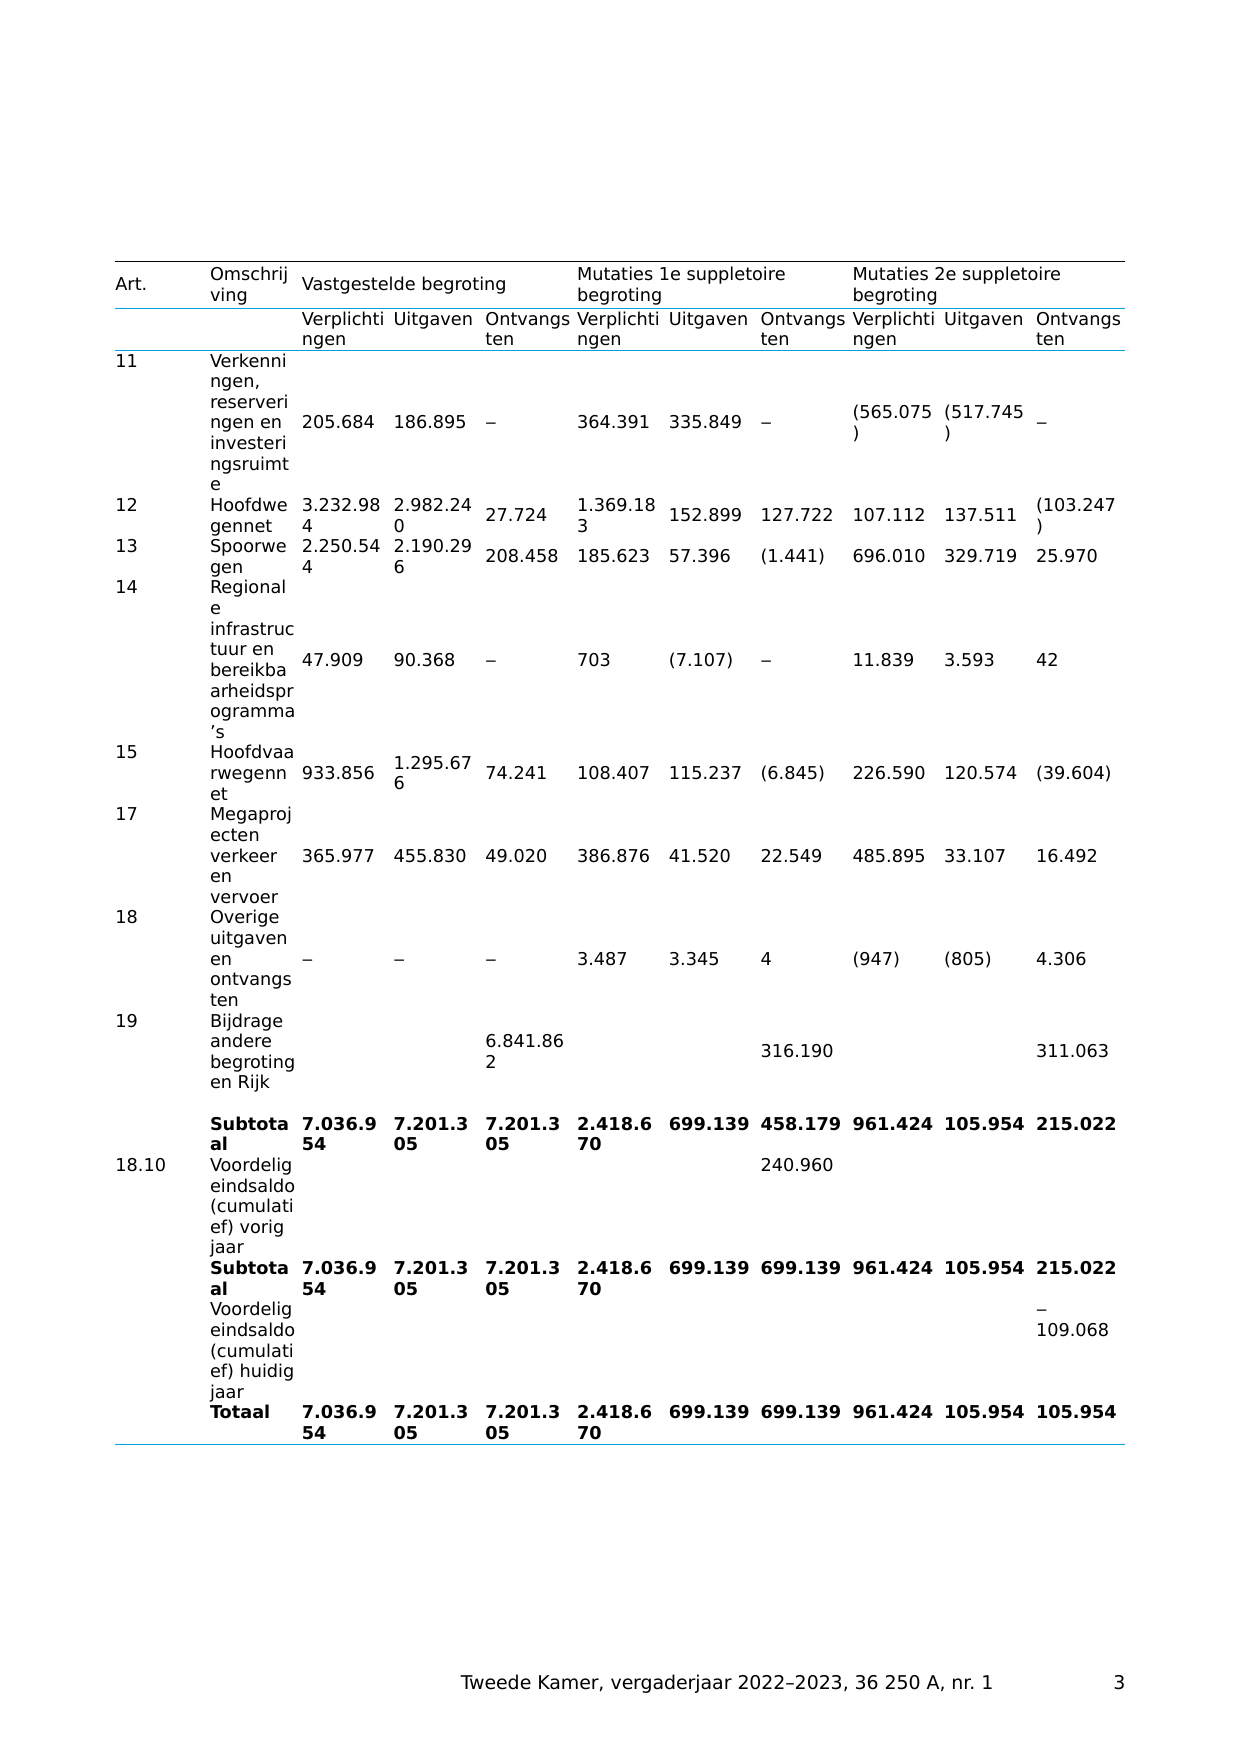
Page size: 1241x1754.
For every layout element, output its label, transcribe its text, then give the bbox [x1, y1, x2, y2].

table_cell 18 [115, 908, 207, 1011]
table_cell 105.954 [1033, 1403, 1125, 1444]
table_cell 57.396 [666, 536, 757, 577]
table_cell 455.830 [390, 804, 482, 907]
table_cell 364.391 [574, 351, 666, 495]
table_cell Verkenningen, reserveringen en investeringsruimte [207, 351, 299, 495]
table_cell 152.899 [666, 495, 757, 536]
table_cell 120.574 [941, 743, 1033, 804]
table_cell 19 [115, 1011, 207, 1093]
table_cell 215.022 [1033, 1114, 1125, 1155]
table_cell [941, 1155, 1033, 1258]
table_cell [849, 1011, 941, 1093]
table_cell 7.201.305 [390, 1403, 482, 1444]
table_cell [390, 1011, 482, 1093]
table_cell [666, 1093, 757, 1114]
table_cell 74.241 [482, 743, 574, 804]
table_cell (517.745) [941, 351, 1033, 495]
table_cell (103.247) [1033, 495, 1125, 536]
table_cell 18.10 [115, 1155, 207, 1258]
table_cell Overige uitgaven en ontvangsten [207, 908, 299, 1011]
table_cell 386.876 [574, 804, 666, 907]
table_cell [207, 1093, 299, 1114]
table_cell [666, 1011, 757, 1093]
table_cell 7.201.305 [482, 1258, 574, 1299]
table_cell [574, 1011, 666, 1093]
table_cell (7.107) [666, 578, 757, 742]
table_cell 105.954 [941, 1258, 1033, 1299]
table_cell 335.849 [666, 351, 757, 495]
table_cell [1033, 1155, 1125, 1258]
table_cell 329.719 [941, 536, 1033, 577]
table_cell 11 [115, 351, 207, 495]
table_cell [299, 1155, 390, 1258]
table_cell 7.036.954 [299, 1114, 390, 1155]
table_cell 27.724 [482, 495, 574, 536]
table_cell 6.841.862 [482, 1011, 574, 1093]
table_cell 2.250.544 [299, 536, 390, 577]
table_cell [941, 1011, 1033, 1093]
table_cell [666, 1155, 757, 1258]
table_cell 699.139 [666, 1403, 757, 1444]
table_cell 240.960 [758, 1155, 849, 1258]
table_cell 699.139 [666, 1114, 757, 1155]
table_cell 696.010 [849, 536, 941, 577]
table_cell 108.407 [574, 743, 666, 804]
table_cell Vastgestelde begroting [299, 262, 574, 308]
table_cell 7.201.305 [390, 1258, 482, 1299]
table_cell [574, 1093, 666, 1114]
table_cell Regionale infrastructuur en bereikbaarheidsprogramma’s [207, 578, 299, 742]
table_cell [482, 1155, 574, 1258]
table_cell Verplichtingen [849, 309, 941, 350]
table_cell [115, 309, 207, 350]
table_cell [390, 1093, 482, 1114]
table_cell [849, 1155, 941, 1258]
table_cell 185.623 [574, 536, 666, 577]
table_cell 1.295.676 [390, 743, 482, 804]
table_cell 7.201.305 [482, 1114, 574, 1155]
table_cell 699.139 [666, 1258, 757, 1299]
table_cell ‒ [758, 578, 849, 742]
table_cell [758, 1299, 849, 1402]
table_cell 226.590 [849, 743, 941, 804]
table_cell 186.895 [390, 351, 482, 495]
table_cell [574, 1299, 666, 1402]
table_cell [299, 1093, 390, 1114]
table_cell [666, 1299, 757, 1402]
table_cell [941, 1299, 1033, 1402]
table_cell 365.977 [299, 804, 390, 907]
table_cell Megaprojecten verkeer en vervoer [207, 804, 299, 907]
table_cell (1.441) [758, 536, 849, 577]
table_cell Ontvangsten [482, 309, 574, 350]
table_cell Spoorwegen [207, 536, 299, 577]
table_cell Subtotaal [207, 1258, 299, 1299]
table_cell Verplichtingen [299, 309, 390, 350]
table_cell ‒ [482, 351, 574, 495]
table_cell 703 [574, 578, 666, 742]
table_cell 699.139 [758, 1403, 849, 1444]
table_cell Mutaties 2e suppletoire begroting [849, 262, 1125, 308]
table_cell 3.345 [666, 908, 757, 1011]
table_cell Ontvangsten [758, 309, 849, 350]
table_cell [482, 1299, 574, 1402]
table_cell 115.237 [666, 743, 757, 804]
table_cell ‒ [482, 908, 574, 1011]
table_cell 311.063 [1033, 1011, 1125, 1093]
table_cell 137.511 [941, 495, 1033, 536]
table_cell Hoofdwegennet [207, 495, 299, 536]
table_cell Uitgaven [390, 309, 482, 350]
table_cell [941, 1093, 1033, 1114]
table_cell 14 [115, 578, 207, 742]
table_cell 3.232.984 [299, 495, 390, 536]
table_cell 2.190.296 [390, 536, 482, 577]
table_cell 105.954 [941, 1403, 1033, 1444]
table_cell Voordelig eindsaldo (cumulatief) vorig jaar [207, 1155, 299, 1258]
table_cell [115, 1403, 207, 1444]
table_cell 3.487 [574, 908, 666, 1011]
table_cell Omschrijving [207, 262, 299, 308]
table_cell 49.020 [482, 804, 574, 907]
table_cell 316.190 [758, 1011, 849, 1093]
table_cell Hoofdvaarwegennet [207, 743, 299, 804]
table_cell [849, 1093, 941, 1114]
table_cell 7.201.305 [482, 1403, 574, 1444]
table_cell 15 [115, 743, 207, 804]
table_cell Voordelig eindsaldo (cumulatief) huidig jaar [207, 1299, 299, 1402]
table_cell ‒ [482, 578, 574, 742]
table_cell (6.845) [758, 743, 849, 804]
table_cell 127.722 [758, 495, 849, 536]
table_cell 2.418.670 [574, 1403, 666, 1444]
table_cell 4 [758, 908, 849, 1011]
table_cell Uitgaven [666, 309, 757, 350]
table_cell [299, 1299, 390, 1402]
table_cell 17 [115, 804, 207, 907]
table_cell 7.036.954 [299, 1258, 390, 1299]
table_cell [115, 1258, 207, 1299]
table_cell 7.036.954 [299, 1403, 390, 1444]
table_header Wijziging begrotingsstaat van het Mobiliteitsfonds (A) voor het jaar 2022 (Tweede suppletoire begroting) (Bedragen x € 1.000) [115, 213, 1125, 261]
table_cell [115, 1299, 207, 1402]
table_cell Verplichtingen [574, 309, 666, 350]
table_cell (805) [941, 908, 1033, 1011]
table_cell 458.179 [758, 1114, 849, 1155]
table_cell 25.970 [1033, 536, 1125, 577]
table_cell (565.075) [849, 351, 941, 495]
table_cell 961.424 [849, 1114, 941, 1155]
table_cell 33.107 [941, 804, 1033, 907]
table_cell 47.909 [299, 578, 390, 742]
table_cell 933.856 [299, 743, 390, 804]
table_cell ‒ [299, 908, 390, 1011]
table_cell Mutaties 1e suppletoire begroting [574, 262, 849, 308]
table_cell [849, 1299, 941, 1402]
table_cell 3.593 [941, 578, 1033, 742]
table_cell 22.549 [758, 804, 849, 907]
table_cell 12 [115, 495, 207, 536]
table_cell (947) [849, 908, 941, 1011]
table_cell [207, 309, 299, 350]
table_cell Bijdrage andere begrotingen Rijk [207, 1011, 299, 1093]
table_cell 42 [1033, 578, 1125, 742]
table_cell 90.368 [390, 578, 482, 742]
table_cell 11.839 [849, 578, 941, 742]
table_cell [390, 1155, 482, 1258]
table_cell Subtotaal [207, 1114, 299, 1155]
table_cell [299, 1011, 390, 1093]
table_cell 2.982.240 [390, 495, 482, 536]
table_cell 41.520 [666, 804, 757, 907]
table_cell (39.604) [1033, 743, 1125, 804]
table_cell [390, 1299, 482, 1402]
table_cell Totaal [207, 1403, 299, 1444]
table_cell 215.022 [1033, 1258, 1125, 1299]
table_cell 4.306 [1033, 908, 1125, 1011]
table_cell ‒ [1033, 351, 1125, 495]
table_cell [574, 1155, 666, 1258]
table_cell [115, 1093, 207, 1114]
table_cell ‒ 109.068 [1033, 1299, 1125, 1402]
table_cell 2.418.670 [574, 1258, 666, 1299]
table_cell 485.895 [849, 804, 941, 907]
table_cell ‒ [758, 351, 849, 495]
table_cell 205.684 [299, 351, 390, 495]
table_cell 13 [115, 536, 207, 577]
table_cell 107.112 [849, 495, 941, 536]
table_cell 7.201.305 [390, 1114, 482, 1155]
table_cell 16.492 [1033, 804, 1125, 907]
table_cell 961.424 [849, 1403, 941, 1444]
table_cell [1033, 1093, 1125, 1114]
table_cell [115, 1114, 207, 1155]
table_cell Ontvangsten [1033, 309, 1125, 350]
table_cell 961.424 [849, 1258, 941, 1299]
table_cell 699.139 [758, 1258, 849, 1299]
table_cell 208.458 [482, 536, 574, 577]
table_cell 1.369.183 [574, 495, 666, 536]
table_cell [482, 1093, 574, 1114]
table_cell 105.954 [941, 1114, 1033, 1155]
table_cell ‒ [390, 908, 482, 1011]
table_cell Uitgaven [941, 309, 1033, 350]
table_cell Art. [115, 262, 207, 308]
table_cell 2.418.670 [574, 1114, 666, 1155]
table_cell [758, 1093, 849, 1114]
